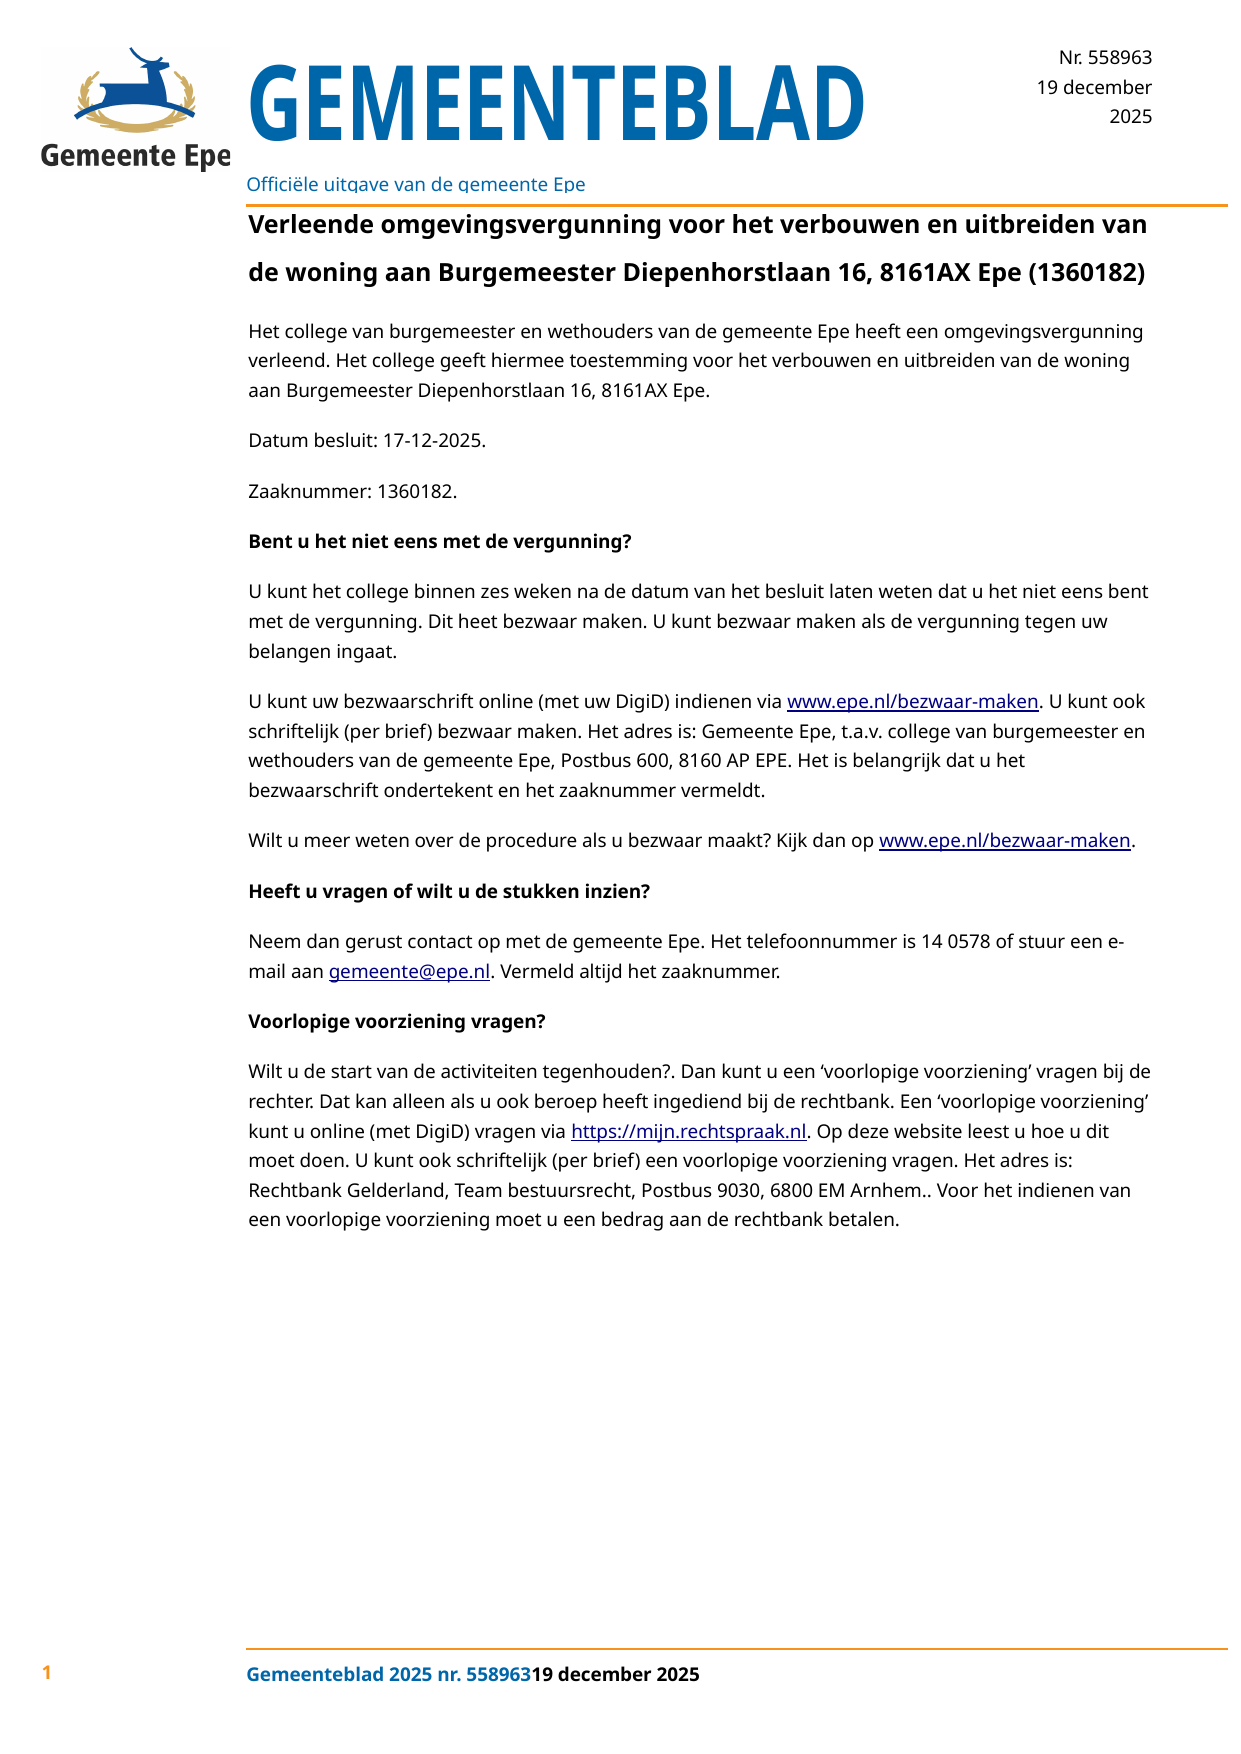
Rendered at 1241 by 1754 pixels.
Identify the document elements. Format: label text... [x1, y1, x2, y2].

text Wilt u meer weten over de procedure als u bezwaar maakt? Kijk dan op www.epe.nl/bezwaar-maken. [248, 827, 1152, 853]
text Bent u het niet eens met de vergunning? [248, 528, 1152, 554]
text Heeft u vragen of wilt u de stukken inzien? [248, 878, 1152, 904]
text U kunt uw bezwaarschrift online (met uw DigiD) indienen via www.epe.nl/bezwaar-maken. U kunt ook schriftelijk (per brief) bezwaar maken. Het adres is: Gemeente Epe, t.a.v. college van burgemeester en wethouders van de gemeente Epe, Postbus 600, 8160 AP EPE. Het is belangrijk dat u het bezwaarschrift ondertekent en het zaaknummer vermeldt. [248, 688, 1152, 803]
picture [41, 47, 231, 172]
text Zaaknummer: 1360182. [248, 478, 1152, 504]
text Verleende omgevingsvergunning voor het verbouwen en uitbreiden van de woning aan Burgemeester Diepenhorstlaan 16, 8161AX Epe (1360182) [248, 207, 1152, 288]
text U kunt het college binnen zes weken na de datum van het besluit laten weten dat u het niet eens bent met de vergunning. Dit heet bezwaar maken. U kunt bezwaar maken als de vergunning tegen uw belangen ingaat. [248, 579, 1152, 664]
text Wilt u de start van de activiteiten tegenhouden?. Dan kunt u een ‘voorlopige voorziening’ vragen bij de rechter. Dat kan alleen als u ook beroep heeft ingediend bij de rechtbank. Een ‘voorlopige voorziening’ kunt u online (met DigiD) vragen via https://mijn.rechtspraak.nl. Op deze website leest u hoe u dit moet doen. U kunt ook schriftelijk (per brief) een voorlopige voorziening vragen. Het adres is: Rechtbank Gelderland, Team bestuursrecht, Postbus 9030, 6800 EM Arnhem.. Voor het indienen van een voorlopige voorziening moet u een bedrag aan de rechtbank betalen. [248, 1059, 1152, 1232]
text Datum besluit: 17-12-2025. [248, 427, 1152, 453]
text Voorlopige voorziening vragen? [248, 1008, 1152, 1034]
text Het college van burgemeester en wethouders van de gemeente Epe heeft een omgevingsvergunning verleend. Het college geeft hiermee toestemming voor het verbouwen en uitbreiden van de woning aan Burgemeester Diepenhorstlaan 16, 8161AX Epe. [248, 318, 1152, 403]
text Neem dan gerust contact op met de gemeente Epe. Het telefoonnummer is 14 0578 of stuur een e-mail aan gemeente@epe.nl. Vermeld altijd het zaaknummer. [248, 928, 1152, 984]
